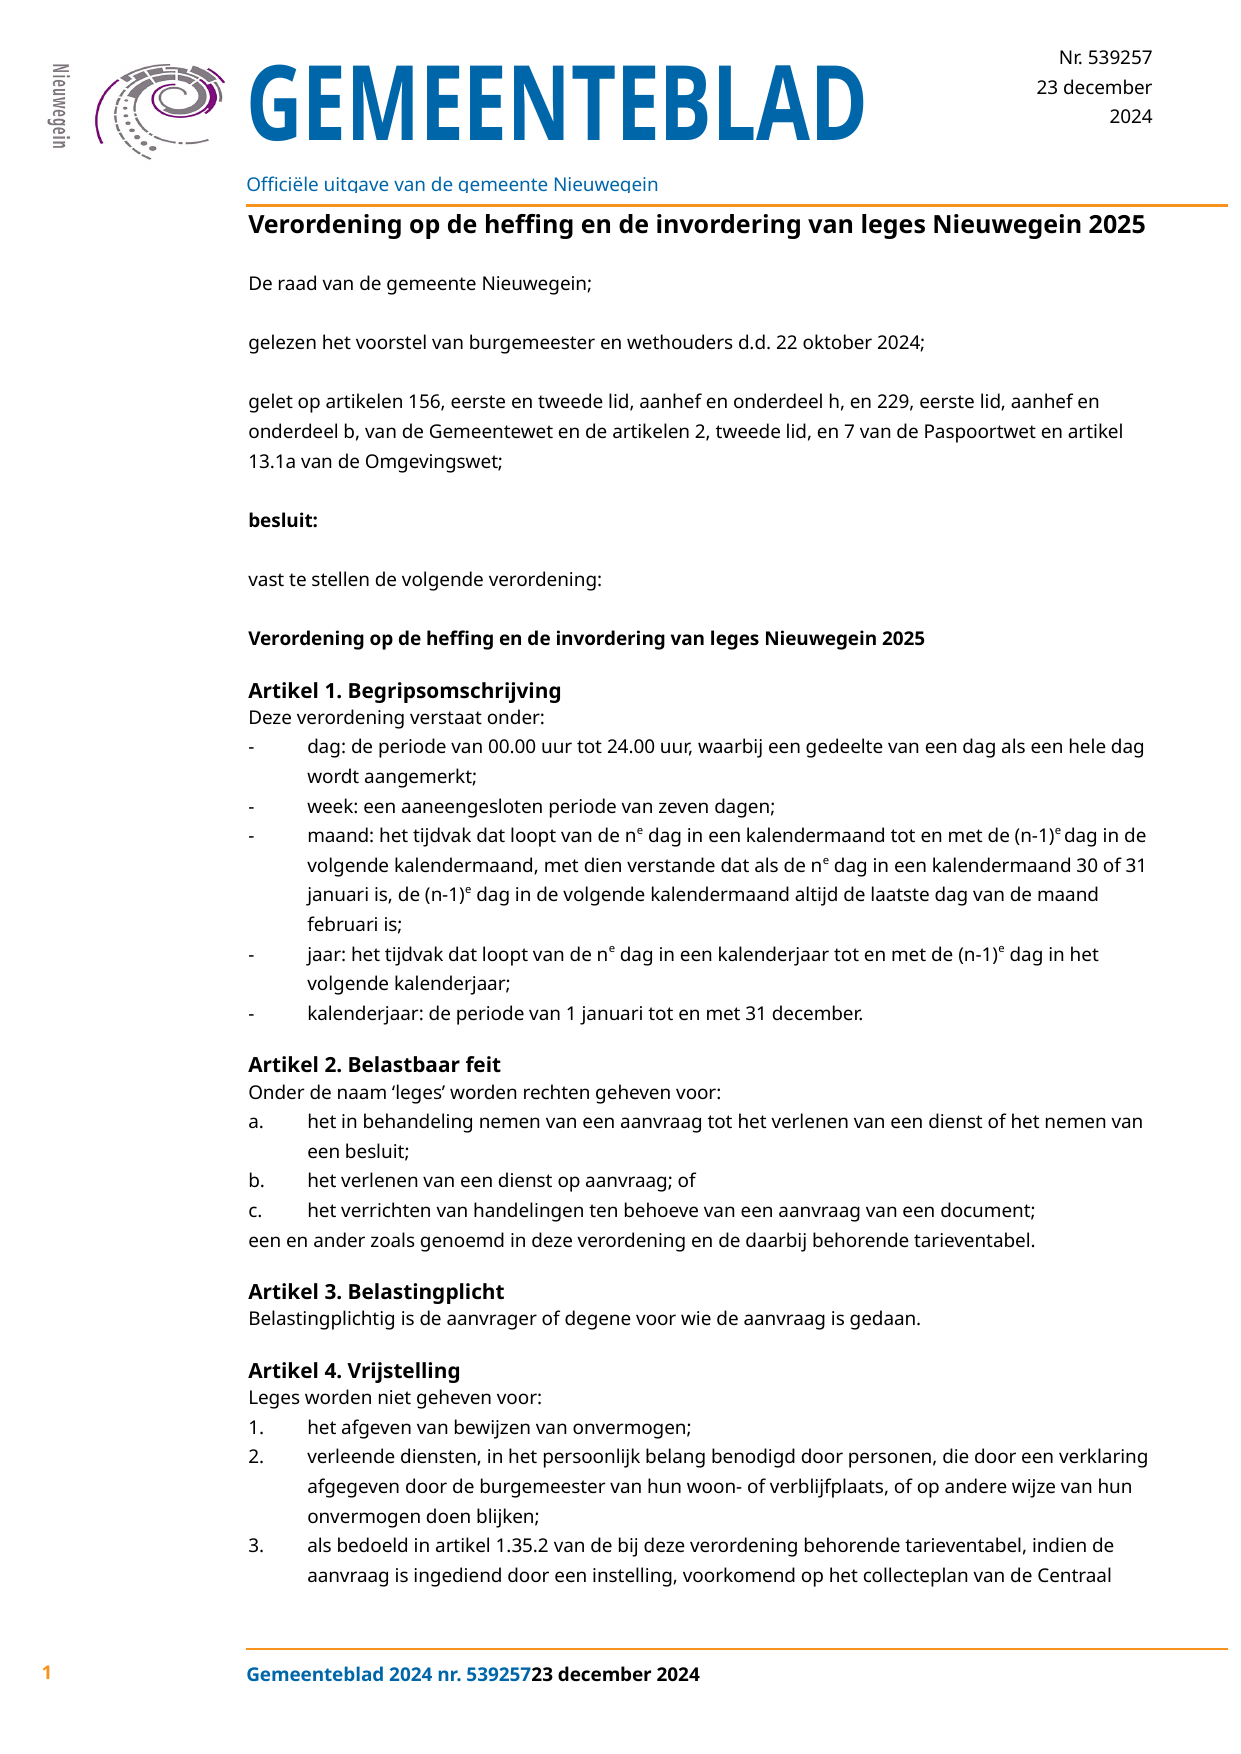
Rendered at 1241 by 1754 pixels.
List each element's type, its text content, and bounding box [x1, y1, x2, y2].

text besluit: [248, 507, 1152, 533]
text Deze verordening verstaat onder: [248, 704, 1152, 730]
list het in behandeling nemen van een aanvraag tot het verlenen van een dienst of het nemen van een besluit; [248, 1108, 1152, 1164]
list het verlenen van een dienst op aanvraag; of [248, 1168, 1152, 1193]
text Belastingplichtig is de aanvrager of degene voor wie de aanvraag is gedaan. [248, 1306, 1152, 1331]
list het verrichten van handelingen ten behoeve van een aanvraag van een document; [248, 1197, 1152, 1223]
text Artikel 1. Begripsomschrijving [248, 676, 1152, 704]
text Artikel 2. Belastbaar feit [248, 1050, 1152, 1079]
list als bedoeld in artikel 1.35.2 van de bij deze verordening behorende tarieventabel, indien de aanvraag is ingediend door een instelling, voorkomend op het collecteplan van de Centraal [248, 1532, 1152, 1588]
text Artikel 3. Belastingplicht [248, 1277, 1152, 1306]
list het afgeven van bewijzen van onvermogen; [248, 1414, 1152, 1440]
text De raad van de gemeente Nieuwegein; [248, 270, 1152, 296]
list maand: het tijdvak dat loopt van de ne dag in een kalendermaand tot en met de (n-1)e dag in de volgende kalendermaand, met dien verstande dat als de ne dag in een kalendermaand 30 of 31 januari is, de (n-1)e dag in de volgende kalendermaand altijd de laatste dag van de maand februari is; [248, 822, 1152, 937]
list week: een aaneengesloten periode van zeven dagen; [248, 793, 1152, 819]
text een en ander zoals genoemd in deze verordening en de daarbij behorende tarieventabel. [248, 1227, 1152, 1252]
text Verordening op de heffing en de invordering van leges Nieuwegein 2025 [248, 625, 1152, 651]
text Verordening op de heffing en de invordering van leges Nieuwegein 2025 [248, 207, 1152, 241]
text Artikel 4. Vrijstelling [248, 1356, 1152, 1384]
text Onder de naam ‘leges’ worden rechten geheven voor: [248, 1079, 1152, 1104]
text vast te stellen de volgende verordening: [248, 566, 1152, 592]
picture [41, 47, 231, 172]
list dag: de periode van 00.00 uur tot 24.00 uur, waarbij een gedeelte van een dag als een hele dag wordt aangemerkt; [248, 734, 1152, 789]
text Leges worden niet geheven voor: [248, 1384, 1152, 1410]
list kalenderjaar: de periode van 1 januari tot en met 31 december. [248, 1000, 1152, 1026]
list verleende diensten, in het persoonlijk belang benodigd door personen, die door een verklaring afgegeven door de burgemeester van hun woon- of verblijfplaats, of op andere wijze van hun onvermogen doen blijken; [248, 1444, 1152, 1528]
text gelet op artikelen 156, eerste en tweede lid, aanhef en onderdeel h, en 229, eerste lid, aanhef en onderdeel b, van de Gemeentewet en de artikelen 2, tweede lid, en 7 van de Paspoortwet en artikel 13.1a van de Omgevingswet; [248, 389, 1152, 473]
text gelezen het voorstel van burgemeester en wethouders d.d. 22 oktober 2024; [248, 329, 1152, 355]
list jaar: het tijdvak dat loopt van de ne dag in een kalenderjaar tot en met de (n-1)e dag in het volgende kalenderjaar; [248, 941, 1152, 996]
